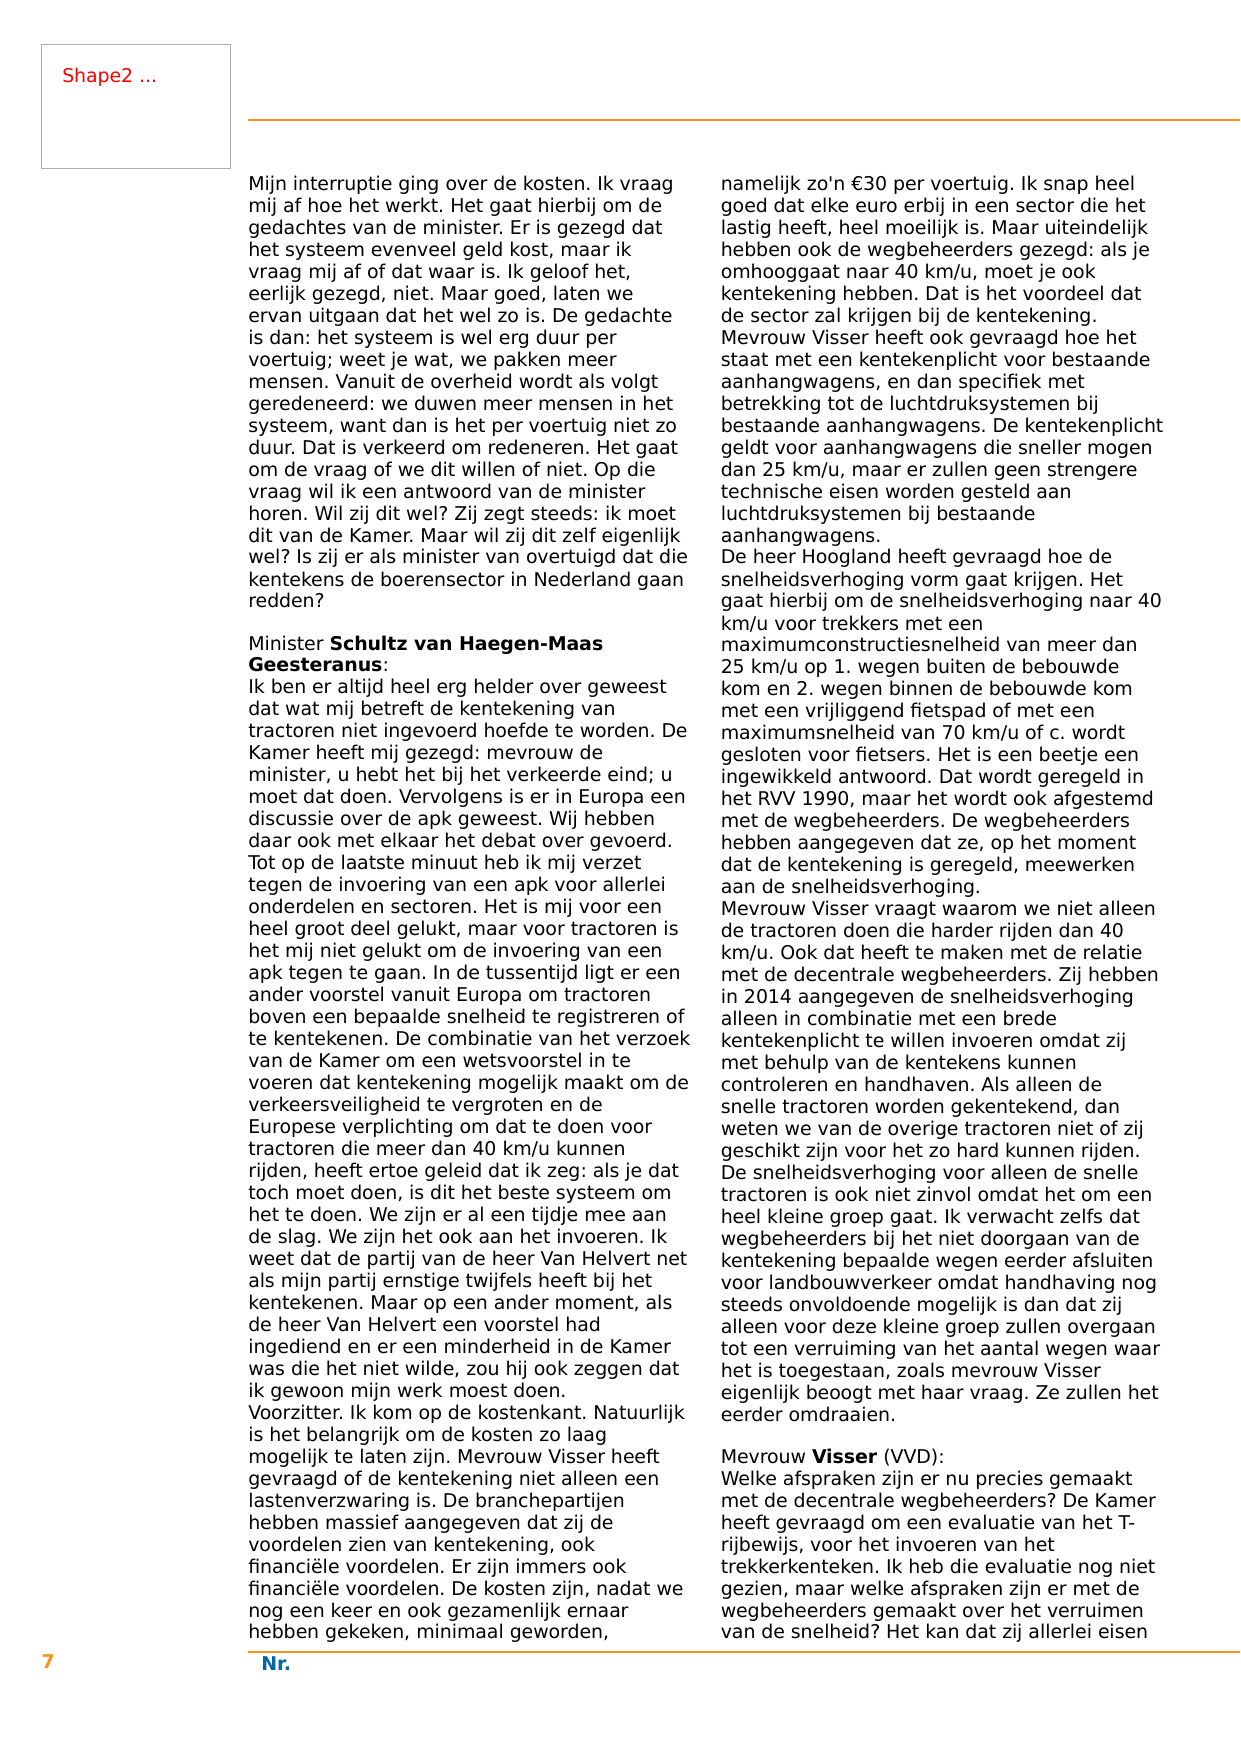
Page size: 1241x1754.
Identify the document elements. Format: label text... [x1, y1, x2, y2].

text Mijn interruptie ging over de kosten. Ik vraag mij af hoe het werkt. Het gaat hierbij om de gedachtes van de minister. Er is gezegd dat het systeem evenveel geld kost, maar ik vraag mij af of dat waar is. Ik geloof het, eerlijk gezegd, niet. Maar goed, laten we ervan uitgaan dat het wel zo is. De gedachte is dan: het systeem is wel erg duur per voertuig; weet je wat, we pakken meer mensen. Vanuit de overheid wordt als volgt geredeneerd: we duwen meer mensen in het systeem, want dan is het per voertuig niet zo duur. Dat is verkeerd om redeneren. Het gaat om de vraag of we dit willen of niet. Op die vraag wil ik een antwoord van de minister horen. Wil zij dit wel? Zij zegt steeds: ik moet dit van de Kamer. Maar wil zij dit zelf eigenlijk wel? Is zij er als minister van overtuigd dat die kentekens de boerensector in Nederland gaan redden? [248, 173, 691, 612]
text Mevrouw Visser heeft ook gevraagd hoe het staat met een kentekenplicht voor bestaande aanhangwagens, en dan specifiek met betrekking tot de luchtdruksystemen bij bestaande aanhangwagens. De kentekenplicht geldt voor aanhangwagens die sneller mogen dan 25 km/u, maar er zullen geen strengere technische eisen worden gesteld aan luchtdruksystemen bij bestaande aanhangwagens. [721, 327, 1163, 546]
text Mevrouw Visser vraagt waarom we niet alleen de tractoren doen die harder rijden dan 40 km/u. Ook dat heeft te maken met de relatie met de decentrale wegbeheerders. Zij hebben in 2014 aangegeven de snelheidsverhoging alleen in combinatie met een brede kentekenplicht te willen invoeren omdat zij met behulp van de kentekens kunnen controleren en handhaven. Als alleen de snelle tractoren worden gekentekend, dan weten we van de overige tractoren niet of zij geschikt zijn voor het zo hard kunnen rijden. De snelheidsverhoging voor alleen de snelle tractoren is ook niet zinvol omdat het om een heel kleine groep gaat. Ik verwacht zelfs dat wegbeheerders bij het niet doorgaan van de kentekening bepaalde wegen eerder afsluiten voor landbouwverkeer omdat handhaving nog steeds onvoldoende mogelijk is dan dat zij alleen voor deze kleine groep zullen overgaan tot een verruiming van het aantal wegen waar het is toegestaan, zoals mevrouw Visser eigenlijk beoogt met haar vraag. Ze zullen het eerder omdraaien. [721, 898, 1163, 1426]
text Voorzitter. Ik kom op de kostenkant. Natuurlijk is het belangrijk om de kosten zo laag mogelijk te laten zijn. Mevrouw Visser heeft gevraagd of de kentekening niet alleen een lastenverzwaring is. De branchepartijen hebben massief aangegeven dat zij de voordelen zien van kentekening, ook financiële voordelen. Er zijn immers ook financiële voordelen. De kosten zijn, nadat we nog een keer en ook gezamenlijk ernaar hebben gekeken, minimaal geworden, [248, 1402, 691, 1643]
text namelijk zo'n €30 per voertuig. Ik snap heel goed dat elke euro erbij in een sector die het lastig heeft, heel moeilijk is. Maar uiteindelijk hebben ook de wegbeheerders gezegd: als je omhooggaat naar 40 km/u, moet je ook kentekening hebben. Dat is het voordeel dat de sector zal krijgen bij de kentekening. [721, 173, 1163, 327]
text Minister Schultz van Haegen-Maas Geesteranus: [248, 632, 691, 676]
text Welke afspraken zijn er nu precies gemaakt met de decentrale wegbeheerders? De Kamer heeft gevraagd om een evaluatie van het T-rijbewijs, voor het invoeren van het trekkerkenteken. Ik heb die evaluatie nog niet gezien, maar welke afspraken zijn er met de wegbeheerders gemaakt over het verruimen van de snelheid? Het kan dat zij allerlei eisen [721, 1468, 1163, 1643]
text De heer Hoogland heeft gevraagd hoe de snelheidsverhoging vorm gaat krijgen. Het gaat hierbij om de snelheidsverhoging naar 40 km/u voor trekkers met een maximumconstructiesnelheid van meer dan 25 km/u op 1. wegen buiten de bebouwde kom en 2. wegen binnen de bebouwde kom met een vrijliggend fietspad of met een maximumsnelheid van 70 km/u of c. wordt gesloten voor fietsers. Het is een beetje een ingewikkeld antwoord. Dat wordt geregeld in het RVV 1990, maar het wordt ook afgestemd met de wegbeheerders. De wegbeheerders hebben aangegeven dat ze, op het moment dat de kentekening is geregeld, meewerken aan de snelheidsverhoging. [721, 546, 1163, 898]
text Mevrouw Visser (VVD): [721, 1446, 1163, 1468]
text Ik ben er altijd heel erg helder over geweest dat wat mij betreft de kentekening van tractoren niet ingevoerd hoefde te worden. De Kamer heeft mij gezegd: mevrouw de minister, u hebt het bij het verkeerde eind; u moet dat doen. Vervolgens is er in Europa een discussie over de apk geweest. Wij hebben daar ook met elkaar het debat over gevoerd. Tot op de laatste minuut heb ik mij verzet tegen de invoering van een apk voor allerlei onderdelen en sectoren. Het is mij voor een heel groot deel gelukt, maar voor tractoren is het mij niet gelukt om de invoering van een apk tegen te gaan. In de tussentijd ligt er een ander voorstel vanuit Europa om tractoren boven een bepaalde snelheid te registreren of te kentekenen. De combinatie van het verzoek van de Kamer om een wetsvoorstel in te voeren dat kentekening mogelijk maakt om de verkeersveiligheid te vergroten en de Europese verplichting om dat te doen voor tractoren die meer dan 40 km/u kunnen rijden, heeft ertoe geleid dat ik zeg: als je dat toch moet doen, is dit het beste systeem om het te doen. We zijn er al een tijdje mee aan de slag. We zijn het ook aan het invoeren. Ik weet dat de partij van de heer Van Helvert net als mijn partij ernstige twijfels heeft bij het kentekenen. Maar op een ander moment, als de heer Van Helvert een voorstel had ingediend en er een minderheid in de Kamer was die het niet wilde, zou hij ook zeggen dat ik gewoon mijn werk moest doen. [248, 676, 691, 1402]
